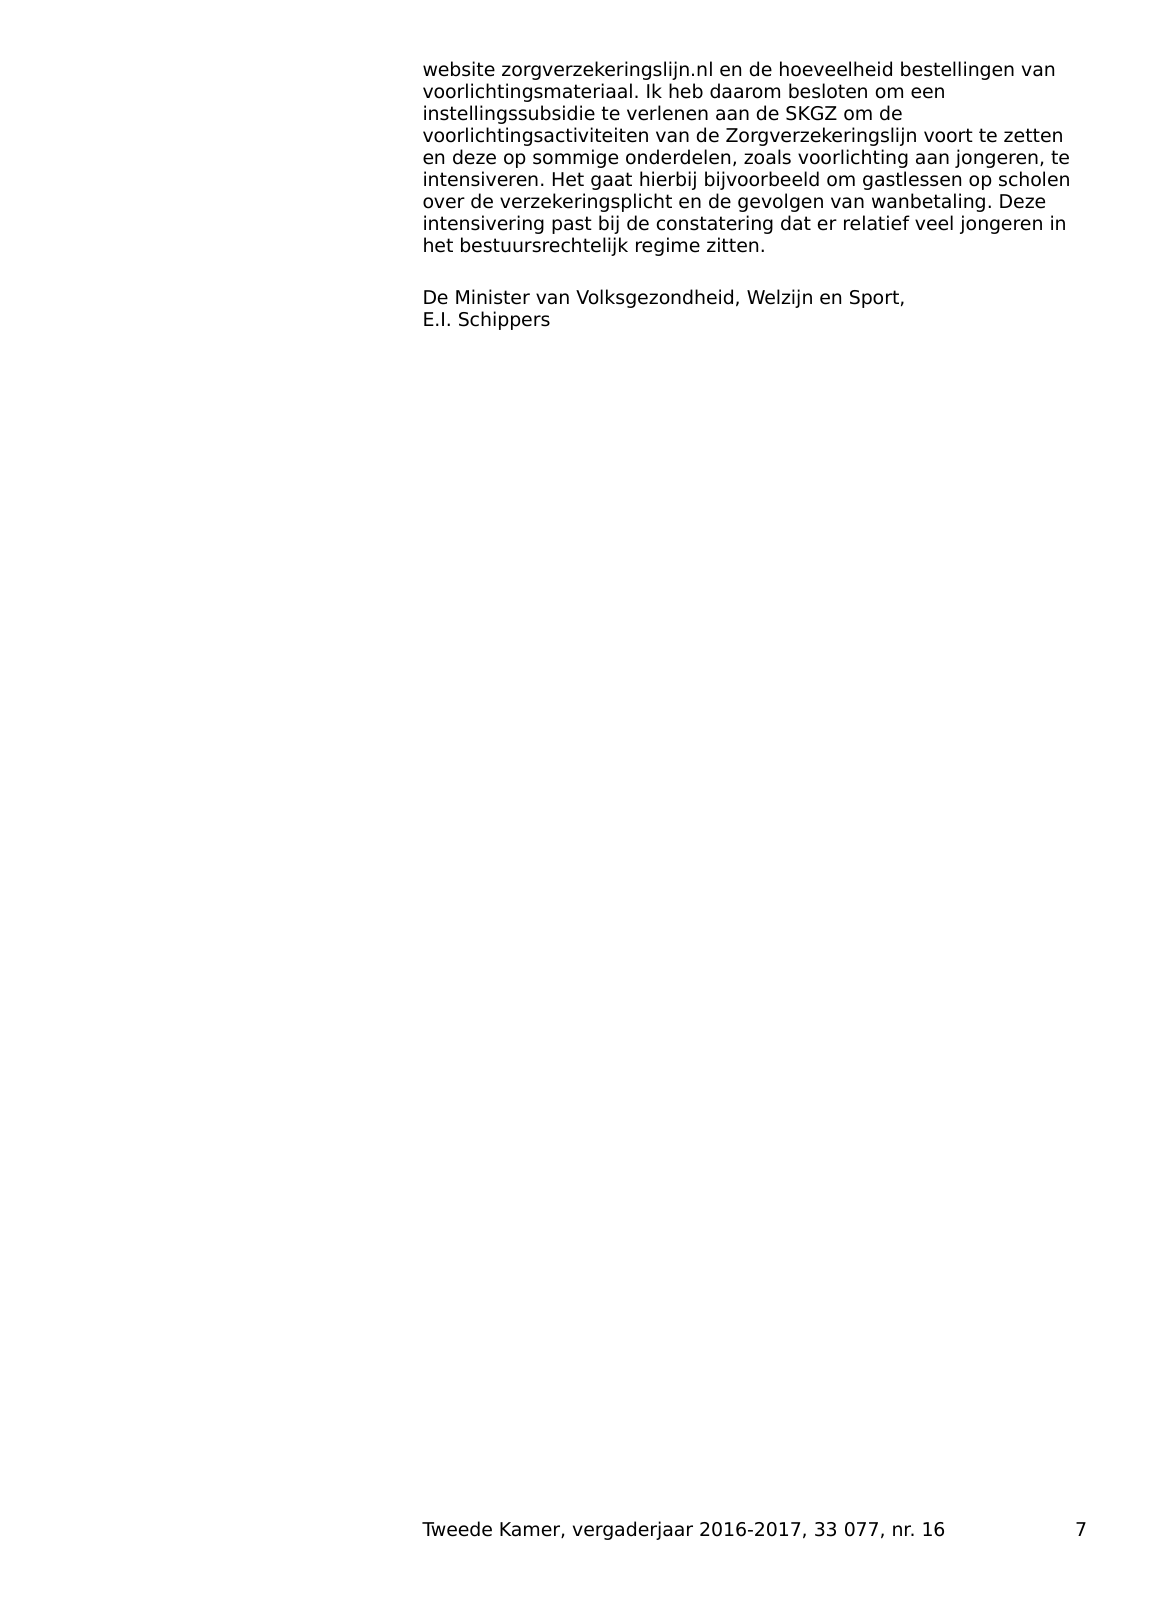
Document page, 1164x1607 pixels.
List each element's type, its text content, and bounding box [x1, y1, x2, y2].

text De Minister van Volksgezondheid, Welzijn en Sport, E.I. Schippers [422, 287, 1087, 331]
text website zorgverzekeringslijn.nl en de hoeveelheid bestellingen van voorlichtingsmateriaal. Ik heb daarom besloten om een instellingssubsidie te verlenen aan de SKGZ om de voorlichtingsactiviteiten van de Zorgverzekeringslijn voort te zetten en deze op sommige onderdelen, zoals voorlichting aan jongeren, te intensiveren. Het gaat hierbij bijvoorbeeld om gastlessen op scholen over de verzekeringsplicht en de gevolgen van wanbetaling. Deze intensivering past bij de constatering dat er relatief veel jongeren in het bestuursrechtelijk regime zitten. [422, 59, 1087, 257]
